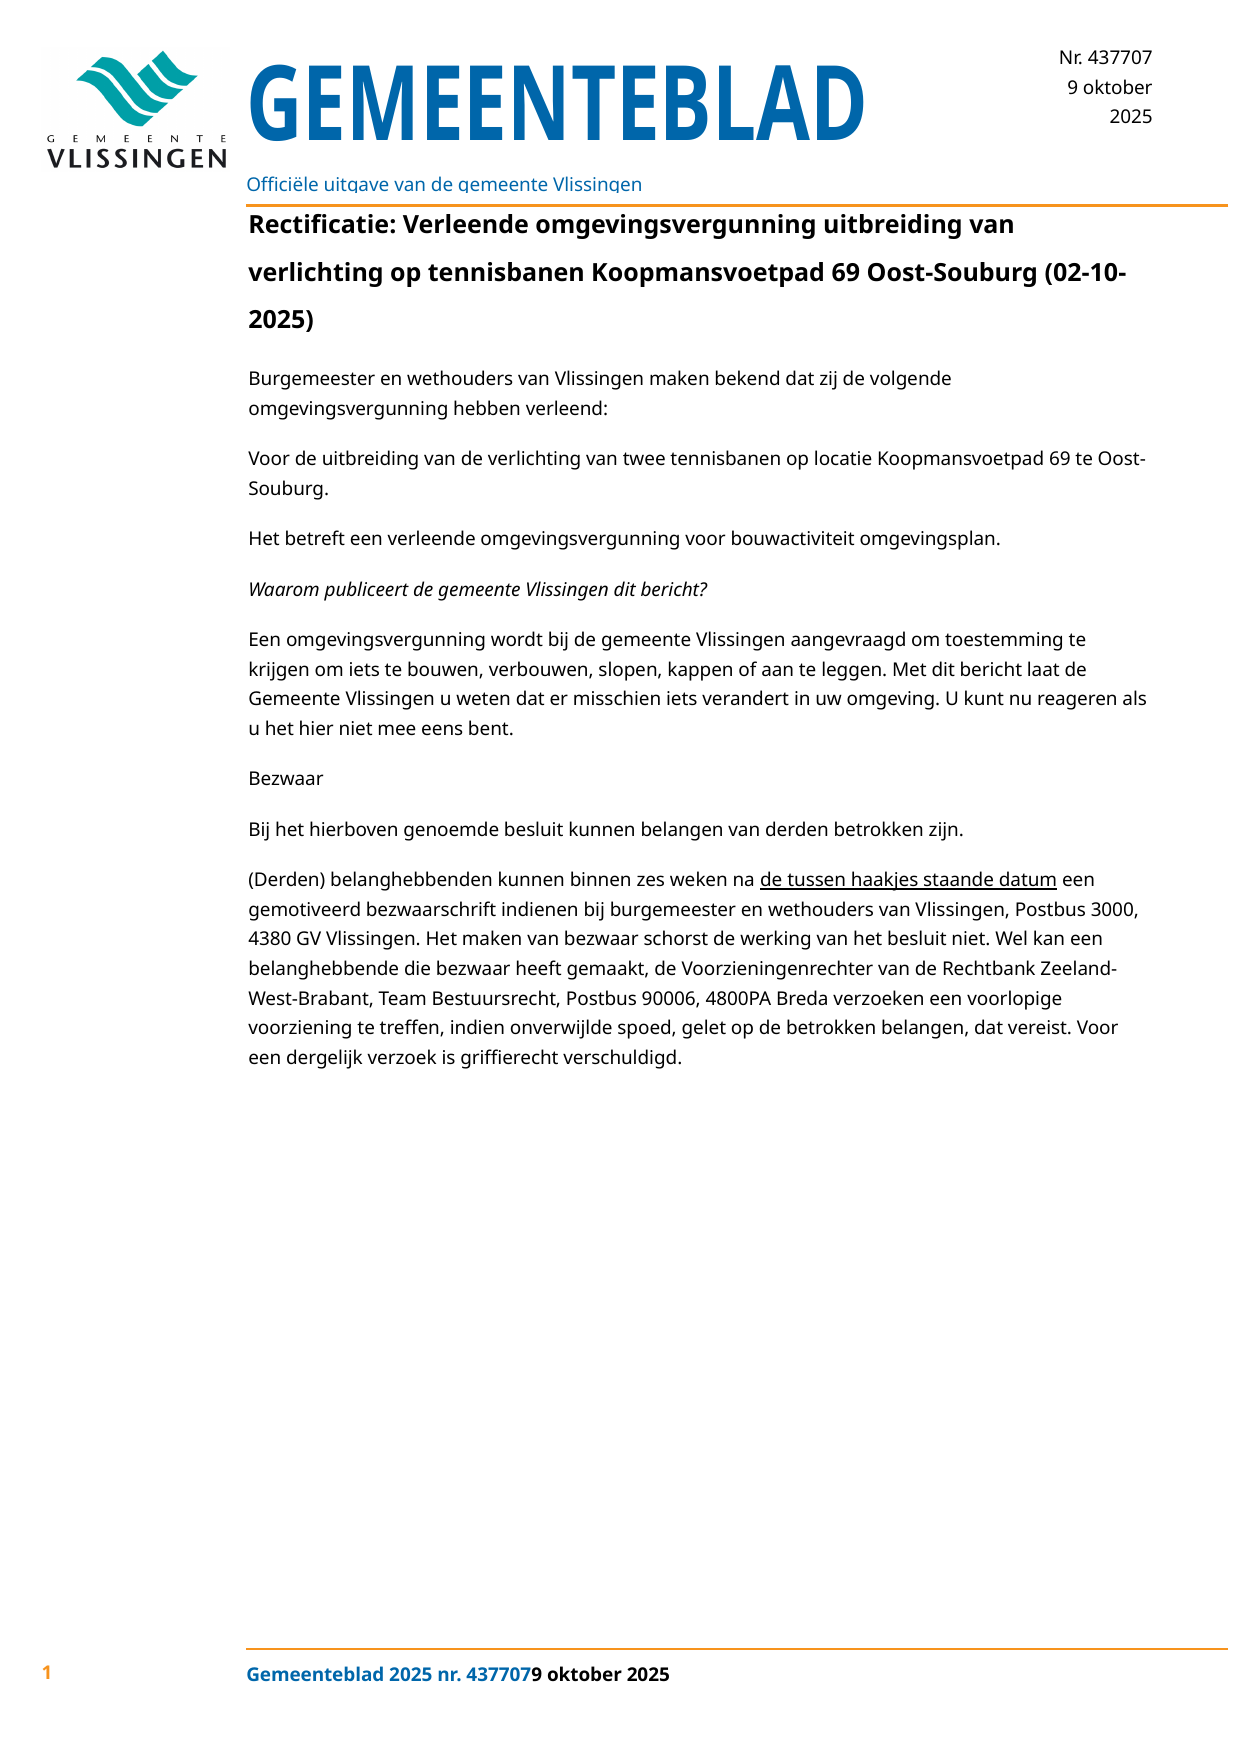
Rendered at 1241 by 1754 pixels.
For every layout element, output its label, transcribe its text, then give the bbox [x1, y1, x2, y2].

text Waarom publiceert de gemeente Vlissingen dit bericht? [248, 576, 1152, 602]
text Bezwaar [248, 766, 1152, 791]
text Bij het hierboven genoemde besluit kunnen belangen van derden betrokken zijn. [248, 816, 1152, 842]
picture [41, 47, 231, 172]
text Voor de uitbreiding van de verlichting van twee tennisbanen op locatie Koopmansvoetpad 69 te Oost-Souburg. [248, 446, 1152, 501]
text Een omgevingsvergunning wordt bij de gemeente Vlissingen aangevraagd om toestemming te krijgen om iets te bouwen, verbouwen, slopen, kappen of aan te leggen. Met dit bericht laat de Gemeente Vlissingen u weten dat er misschien iets verandert in uw omgeving. U kunt nu reageren als u het hier niet mee eens bent. [248, 626, 1152, 741]
text Rectificatie: Verleende omgevingsvergunning uitbreiding van verlichting op tennisbanen Koopmansvoetpad 69 Oost-Souburg (02-10-2025) [248, 207, 1152, 336]
text Het betreft een verleende omgevingsvergunning voor bouwactiviteit omgevingsplan. [248, 526, 1152, 551]
text Burgemeester en wethouders van Vlissingen maken bekend dat zij de volgende omgevingsvergunning hebben verleend: [248, 366, 1152, 421]
text (Derden) belanghebbenden kunnen binnen zes weken na de tussen haakjes staande datum een gemotiveerd bezwaarschrift indienen bij burgemeester en wethouders van Vlissingen, Postbus 3000, 4380 GV Vlissingen. Het maken van bezwaar schorst de werking van het besluit niet. Wel kan een belanghebbende die bezwaar heeft gemaakt, de Voorzieningenrechter van de Rechtbank Zeeland-West-Brabant, Team Bestuursrecht, Postbus 90006, 4800PA Breda verzoeken een voorlopige voorziening te treffen, indien onverwijlde spoed, gelet op de betrokken belangen, dat vereist. Voor een dergelijk verzoek is griffierecht verschuldigd. [248, 866, 1152, 1069]
